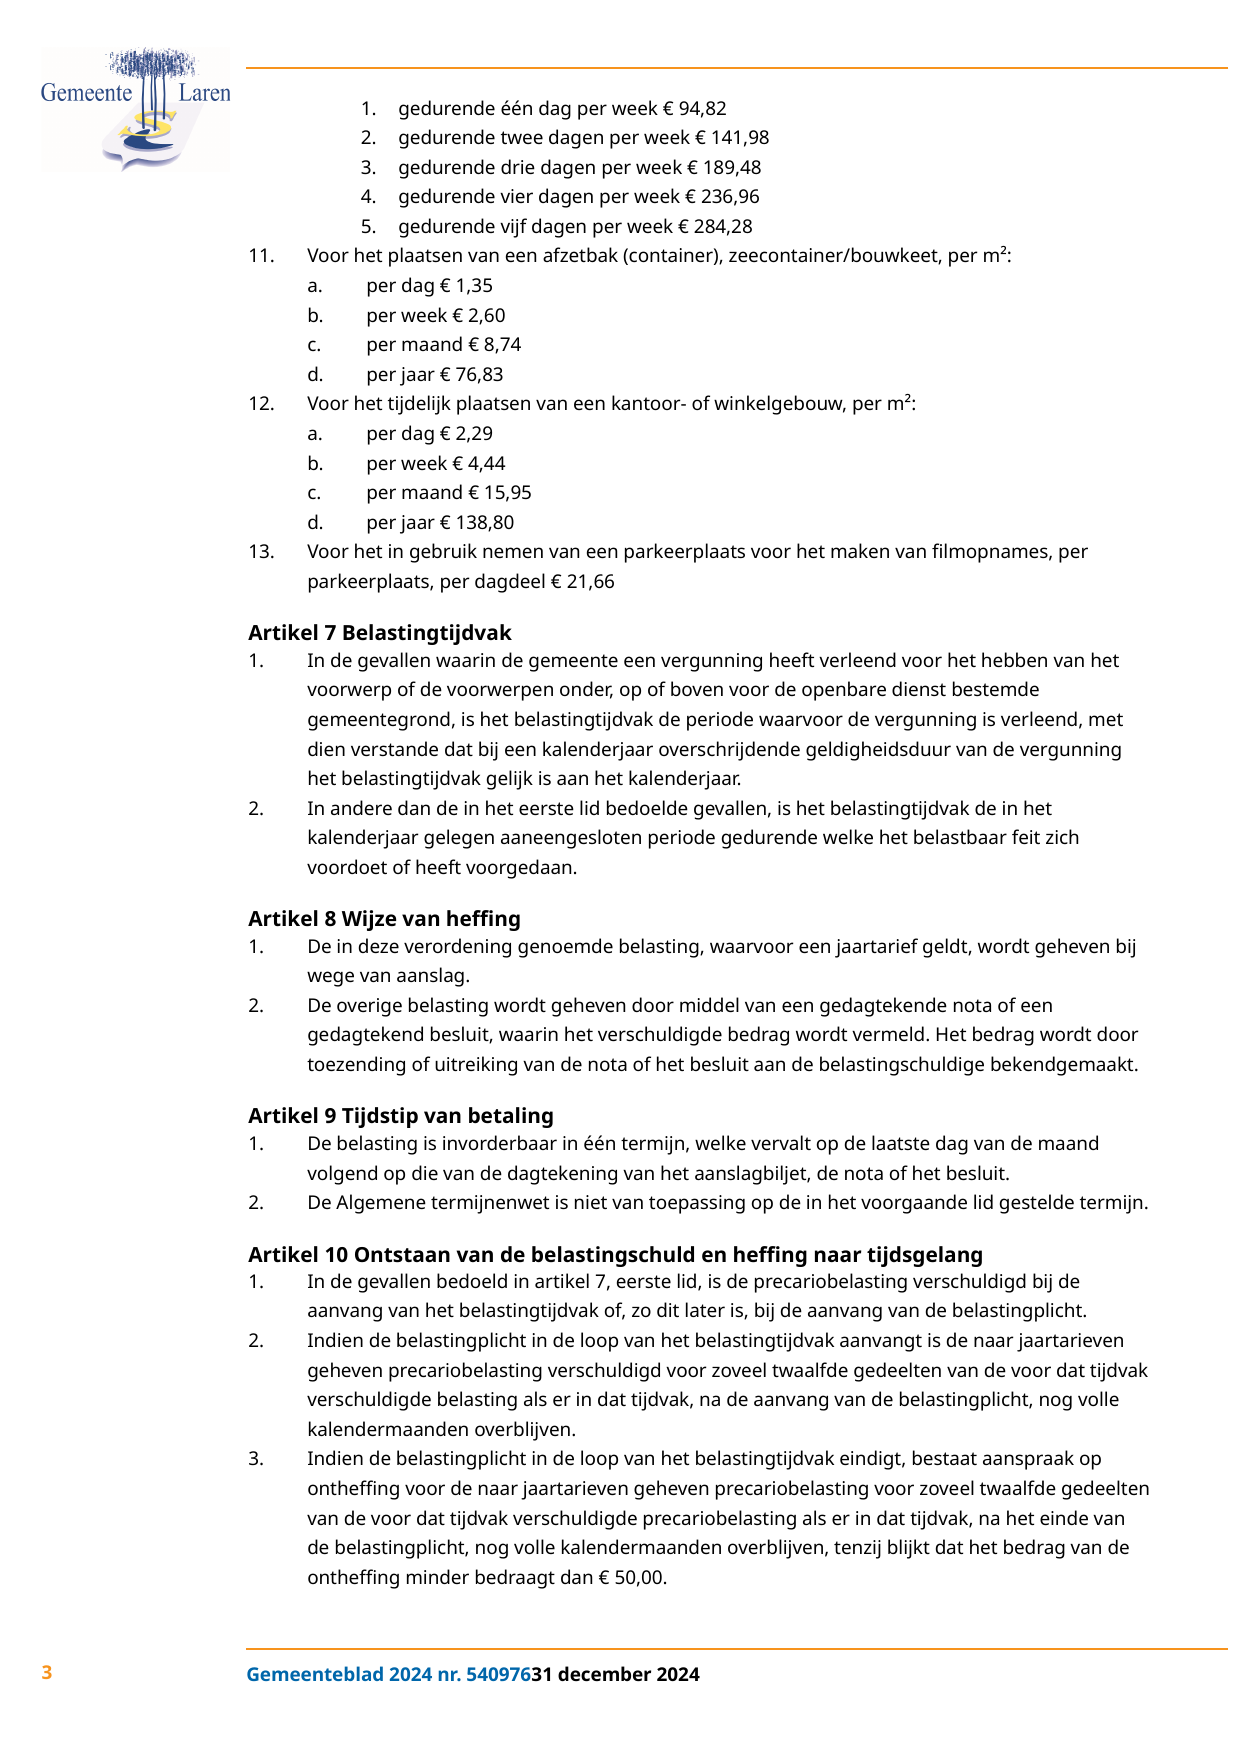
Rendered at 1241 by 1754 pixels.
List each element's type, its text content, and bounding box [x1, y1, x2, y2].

list per dag € 1,35 [307, 272, 1152, 298]
list per dag € 2,29 [307, 420, 1152, 446]
list per week € 4,44 [307, 450, 1152, 476]
list gedurende één dag per week € 94,82 [361, 95, 1152, 121]
list In andere dan de in het eerste lid bedoelde gevallen, is het belastingtijdvak de in het kalenderjaar gelegen aaneengesloten periode gedurende welke het belastbaar feit zich voordoet of heeft voorgedaan. [248, 795, 1152, 880]
list Voor het plaatsen van een afzetbak (container), zeecontainer/bouwkeet, per m²: [248, 243, 1152, 268]
list gedurende twee dagen per week € 141,98 [361, 124, 1152, 150]
list per maand € 15,95 [307, 479, 1152, 505]
list gedurende vijf dagen per week € 284,28 [361, 213, 1152, 239]
list gedurende vier dagen per week € 236,96 [361, 183, 1152, 209]
list per week € 2,60 [307, 302, 1152, 328]
list De in deze verordening genoemde belasting, waarvoor een jaartarief geldt, wordt geheven bij wege van aanslag. [248, 933, 1152, 988]
picture [41, 47, 231, 172]
text Artikel 8 Wijze van heffing [248, 904, 1152, 933]
list per jaar € 138,80 [307, 509, 1152, 535]
list De Algemene termijnenwet is niet van toepassing op de in het voorgaande lid gestelde termijn. [248, 1189, 1152, 1215]
list gedurende drie dagen per week € 189,48 [361, 154, 1152, 180]
list De overige belasting wordt geheven door middel van een gedagtekende nota of een gedagtekend besluit, waarin het verschuldigde bedrag wordt vermeld. Het bedrag wordt door toezending of uitreiking van de nota of het besluit aan de belastingschuldige bekendgemaakt. [248, 992, 1152, 1077]
list Voor het tijdelijk plaatsen van een kantoor- of winkelgebouw, per m²: [248, 391, 1152, 416]
text Artikel 10 Ontstaan van de belastingschuld en heffing naar tijdsgelang [248, 1240, 1152, 1268]
list Indien de belastingplicht in de loop van het belastingtijdvak eindigt, bestaat aanspraak op ontheffing voor de naar jaartarieven geheven precariobelasting voor zoveel twaalfde gedeelten van de voor dat tijdvak verschuldigde precariobelasting als er in dat tijdvak, na het einde van de belastingplicht, nog volle kalendermaanden overblijven, tenzij blijkt dat het bedrag van de ontheffing minder bedraagt dan € 50,00. [248, 1446, 1152, 1590]
text Artikel 7 Belastingtijdvak [248, 618, 1152, 647]
list In de gevallen bedoeld in artikel 7, eerste lid, is de precariobelasting verschuldigd bij de aanvang van het belastingtijdvak of, zo dit later is, bij de aanvang van de belastingplicht. [248, 1268, 1152, 1323]
list De belasting is invorderbaar in één termijn, welke vervalt op de laatste dag van de maand volgend op die van de dagtekening van het aanslagbiljet, de nota of het besluit. [248, 1130, 1152, 1185]
text Artikel 9 Tijdstip van betaling [248, 1102, 1152, 1130]
list In de gevallen waarin de gemeente een vergunning heeft verleend voor het hebben van het voorwerp of de voorwerpen onder, op of boven voor de openbare dienst bestemde gemeentegrond, is het belastingtijdvak de periode waarvoor de vergunning is verleend, met dien verstande dat bij een kalenderjaar overschrijdende geldigheidsduur van de vergunning het belastingtijdvak gelijk is aan het kalenderjaar. [248, 647, 1152, 791]
list Indien de belastingplicht in de loop van het belastingtijdvak aanvangt is de naar jaartarieven geheven precariobelasting verschuldigd voor zoveel twaalfde gedeelten van de voor dat tijdvak verschuldigde belasting als er in dat tijdvak, na de aanvang van de belastingplicht, nog volle kalendermaanden overblijven. [248, 1327, 1152, 1442]
list Voor het in gebruik nemen van een parkeerplaats voor het maken van filmopnames, per parkeerplaats, per dagdeel € 21,66 [248, 538, 1152, 594]
list per maand € 8,74 [307, 331, 1152, 357]
list per jaar € 76,83 [307, 361, 1152, 387]
